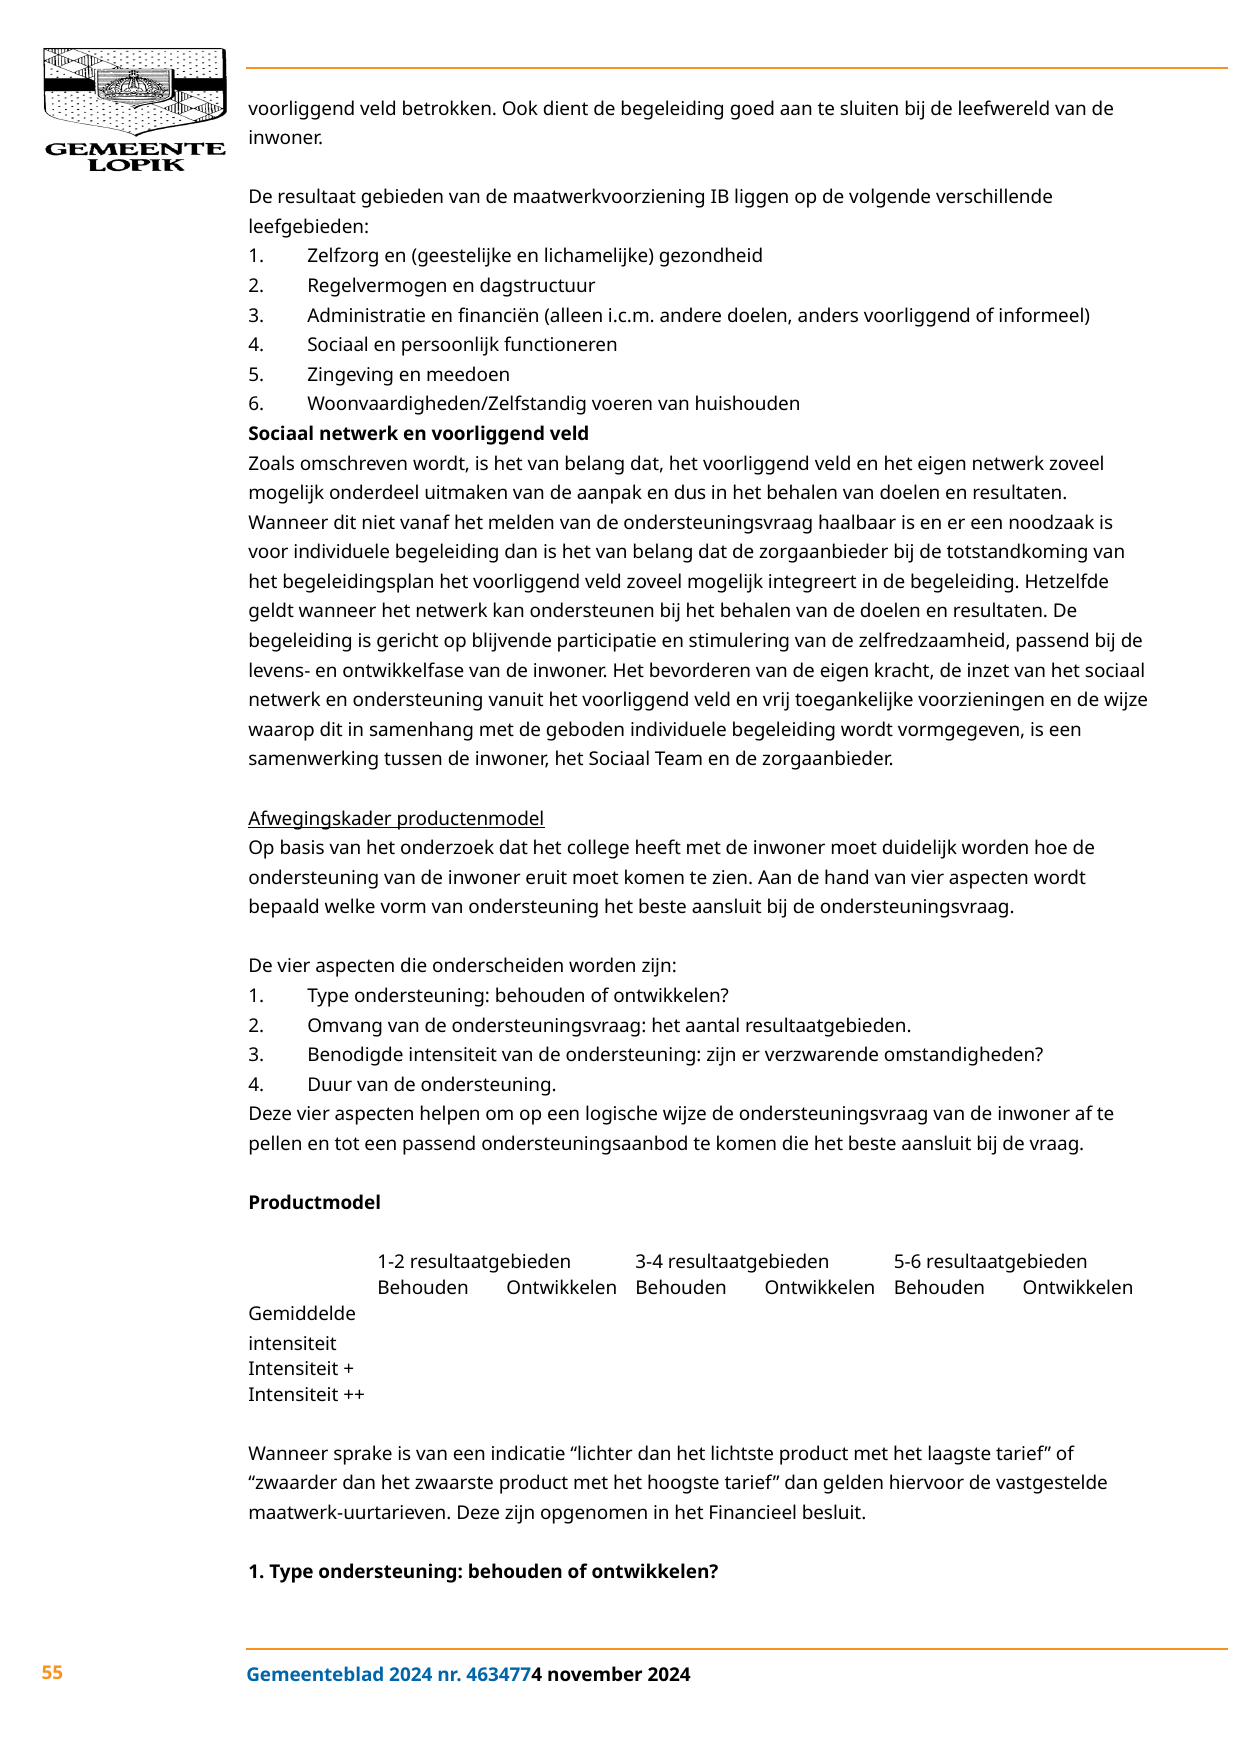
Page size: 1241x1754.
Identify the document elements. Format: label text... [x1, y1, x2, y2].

table_cell Behouden [377, 1274, 506, 1300]
table_cell Behouden [635, 1274, 764, 1300]
table_cell Ontwikkelen [1023, 1274, 1152, 1300]
text voorliggend veld betrokken. Ook dient de begeleiding goed aan te sluiten bij de leefwereld van de inwoner. [248, 95, 1152, 150]
table_cell [506, 1381, 635, 1407]
table_cell [635, 1381, 764, 1407]
list Administratie en financiën (alleen i.c.m. andere doelen, anders voorliggend of informeel) [248, 302, 1152, 328]
text De resultaat gebieden van de maatwerkvoorziening IB liggen op de volgende verschillende leefgebieden: [248, 183, 1152, 239]
list Duur van de ondersteuning. [248, 1071, 1152, 1097]
table_cell [764, 1300, 893, 1355]
table_cell [1023, 1300, 1152, 1355]
text Sociaal netwerk en voorliggend veld [248, 420, 1152, 446]
table_cell [764, 1381, 893, 1407]
table_cell [377, 1381, 506, 1407]
table_cell [377, 1355, 506, 1381]
text Productmodel [248, 1189, 1152, 1215]
list Sociaal en persoonlijk functioneren [248, 331, 1152, 357]
table_cell [506, 1355, 635, 1381]
table_cell Ontwikkelen [506, 1274, 635, 1300]
list Type ondersteuning: behouden of ontwikkelen? [248, 982, 1152, 1008]
table_cell [764, 1355, 893, 1381]
table_cell Intensiteit + [248, 1355, 377, 1381]
text 1. Type ondersteuning: behouden of ontwikkelen? [248, 1558, 1152, 1584]
table_cell [1023, 1381, 1152, 1407]
table_cell [894, 1300, 1022, 1355]
list Regelvermogen en dagstructuur [248, 272, 1152, 298]
table_cell [635, 1300, 764, 1355]
text Zoals omschreven wordt, is het van belang dat, het voorliggend veld en het eigen netwerk zoveel mogelijk onderdeel uitmaken van de aanpak en dus in het behalen van doelen en resultaten. Wanneer dit niet vanaf het melden van de ondersteuningsvraag haalbaar is en er een noodzaak is voor individuele begeleiding dan is het van belang dat de zorgaanbieder bij de totstandkoming van het begeleidingsplan het voorliggend veld zoveel mogelijk integreert in de begeleiding. Hetzelfde geldt wanneer het netwerk kan ondersteunen bij het behalen van de doelen en resultaten. De begeleiding is gericht op blijvende participatie en stimulering van de zelfredzaamheid, passend bij de levens- en ontwikkelfase van de inwoner. Het bevorderen van de eigen kracht, de inzet van het sociaal netwerk en ondersteuning vanuit het voorliggend veld en vrij toegankelijke voorzieningen en de wijze waarop dit in samenhang met de geboden individuele begeleiding wordt vormgegeven, is een samenwerking tussen de inwoner, het Sociaal Team en de zorgaanbieder. [248, 450, 1152, 771]
table_cell [1023, 1355, 1152, 1381]
picture [41, 47, 231, 172]
list Woonvaardigheden/Zelfstandig voeren van huishouden [248, 391, 1152, 416]
list Zelfzorg en (geestelijke en lichamelijke) gezondheid [248, 243, 1152, 268]
list Benodigde intensiteit van de ondersteuning: zijn er verzwarende omstandigheden? [248, 1041, 1152, 1067]
table_header 3-4 resultaatgebieden [635, 1249, 893, 1274]
text Afwegingskader productenmodel [248, 805, 1152, 831]
table_header 5-6 resultaatgebieden [894, 1249, 1152, 1274]
table_cell [248, 1274, 377, 1300]
list Zingeving en meedoen [248, 361, 1152, 387]
text Op basis van het onderzoek dat het college heeft met de inwoner moet duidelijk worden hoe de ondersteuning van de inwoner eruit moet komen te zien. Aan de hand van vier aspecten wordt bepaald welke vorm van ondersteuning het beste aansluit bij de ondersteuningsvraag. [248, 834, 1152, 919]
table_cell [506, 1300, 635, 1355]
table_cell Gemiddelde intensiteit [248, 1300, 377, 1355]
table_cell Behouden [894, 1274, 1022, 1300]
table_cell [377, 1300, 506, 1355]
table_cell [894, 1355, 1022, 1381]
table_header 1-2 resultaatgebieden [377, 1249, 635, 1274]
table_cell Intensiteit ++ [248, 1381, 377, 1407]
table_header [248, 1249, 377, 1274]
text De vier aspecten die onderscheiden worden zijn: [248, 953, 1152, 978]
table_cell [635, 1355, 764, 1381]
text Wanneer sprake is van een indicatie “lichter dan het lichtste product met het laagste tarief” of “zwaarder dan het zwaarste product met het hoogste tarief” dan gelden hiervoor de vastgestelde maatwerk-uurtarieven. Deze zijn opgenomen in het Financieel besluit. [248, 1440, 1152, 1524]
table_cell [894, 1381, 1022, 1407]
list Omvang van de ondersteuningsvraag: het aantal resultaatgebieden. [248, 1012, 1152, 1038]
table_cell Ontwikkelen [764, 1274, 893, 1300]
text Deze vier aspecten helpen om op een logische wijze de ondersteuningsvraag van de inwoner af te pellen en tot een passend ondersteuningsaanbod te komen die het beste aansluit bij de vraag. [248, 1101, 1152, 1156]
